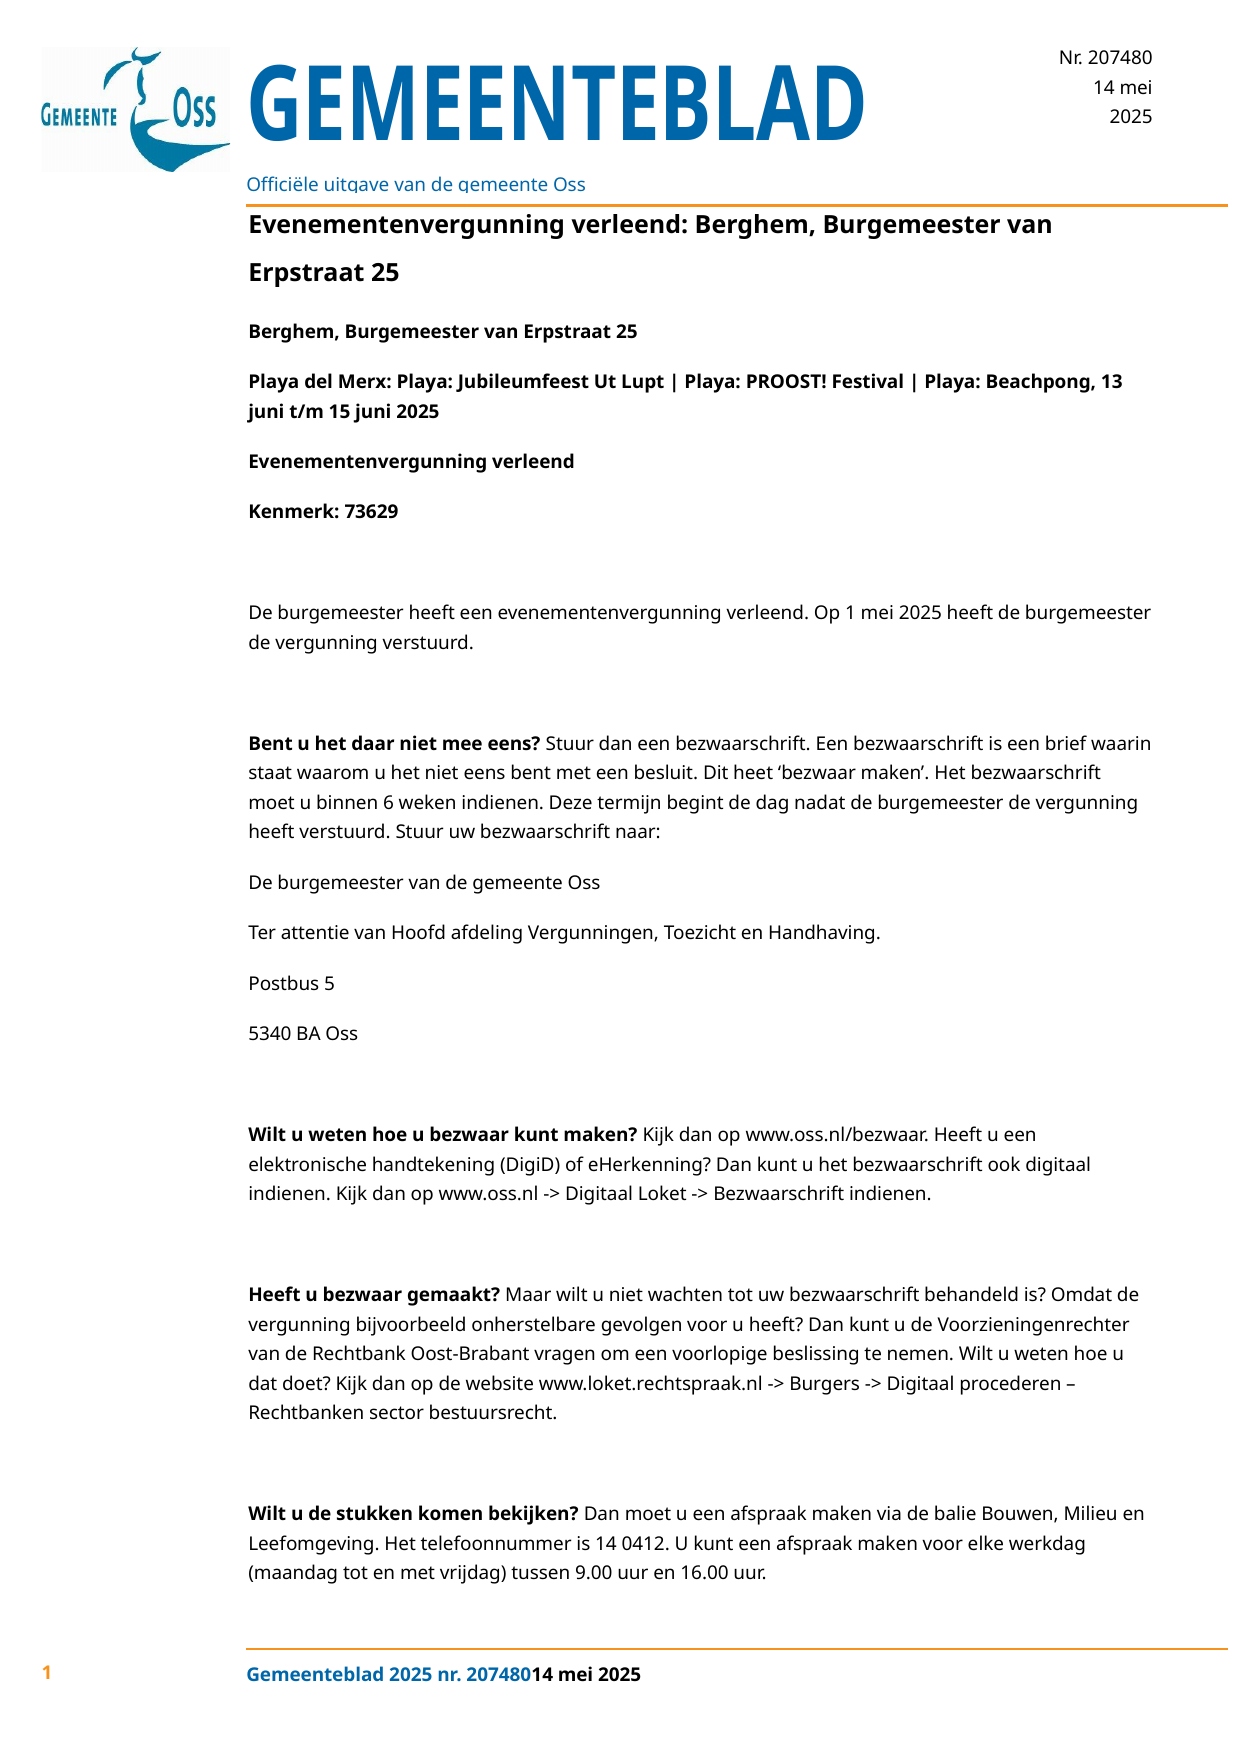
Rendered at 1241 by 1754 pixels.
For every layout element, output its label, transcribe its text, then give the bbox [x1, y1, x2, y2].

text Kenmerk: 73629 [248, 499, 1152, 524]
text De burgemeester heeft een evenementenvergunning verleend. Op 1 mei 2025 heeft de burgemeester de vergunning verstuurd. [248, 599, 1152, 655]
text Bent u het daar niet mee eens? Stuur dan een bezwaarschrift. Een bezwaarschrift is een brief waarin staat waarom u het niet eens bent met een besluit. Dit heet ‘bezwaar maken’. Het bezwaarschrift moet u binnen 6 weken indienen. Deze termijn begint de dag nadat de burgemeester de vergunning heeft verstuurd. Stuur uw bezwaarschrift naar: [248, 730, 1152, 844]
text De burgemeester van de gemeente Oss [248, 869, 1152, 895]
text Ter attentie van Hoofd afdeling Vergunningen, Toezicht en Handhaving. [248, 919, 1152, 945]
text 5340 BA Oss [248, 1020, 1152, 1046]
picture [41, 47, 231, 172]
text Postbus 5 [248, 970, 1152, 996]
text Evenementenvergunning verleend [248, 448, 1152, 474]
text Evenementenvergunning verleend: Berghem, Burgemeester van Erpstraat 25 [248, 207, 1152, 288]
text Playa del Merx: Playa: Jubileumfeest Ut Lupt | Playa: PROOST! Festival | Playa: Beachpong, 13 juni t/m 15 juni 2025 [248, 368, 1152, 424]
text Heeft u bezwaar gemaakt? Maar wilt u niet wachten tot uw bezwaarschrift behandeld is? Omdat de vergunning bijvoorbeeld onherstelbare gevolgen voor u heeft? Dan kunt u de Voorzieningenrechter van de Rechtbank Oost-Brabant vragen om een voorlopige beslissing te nemen. Wilt u weten hoe u dat doet? Kijk dan op de website www.loket.rechtspraak.nl -> Burgers -> Digitaal procederen – Rechtbanken sector bestuursrecht. [248, 1281, 1152, 1425]
text Wilt u weten hoe u bezwaar kunt maken? Kijk dan op www.oss.nl/bezwaar. Heeft u een elektronische handtekening (DigiD) of eHerkenning? Dan kunt u het bezwaarschrift ook digitaal indienen. Kijk dan op www.oss.nl -> Digitaal Loket -> Bezwaarschrift indienen. [248, 1121, 1152, 1206]
text Berghem, Burgemeester van Erpstraat 25 [248, 318, 1152, 344]
text Wilt u de stukken komen bekijken? Dan moet u een afspraak maken via de balie Bouwen, Milieu en Leefomgeving. Het telefoonnummer is 14 0412. U kunt een afspraak maken voor elke werkdag (maandag tot en met vrijdag) tussen 9.00 uur en 16.00 uur. [248, 1500, 1152, 1585]
